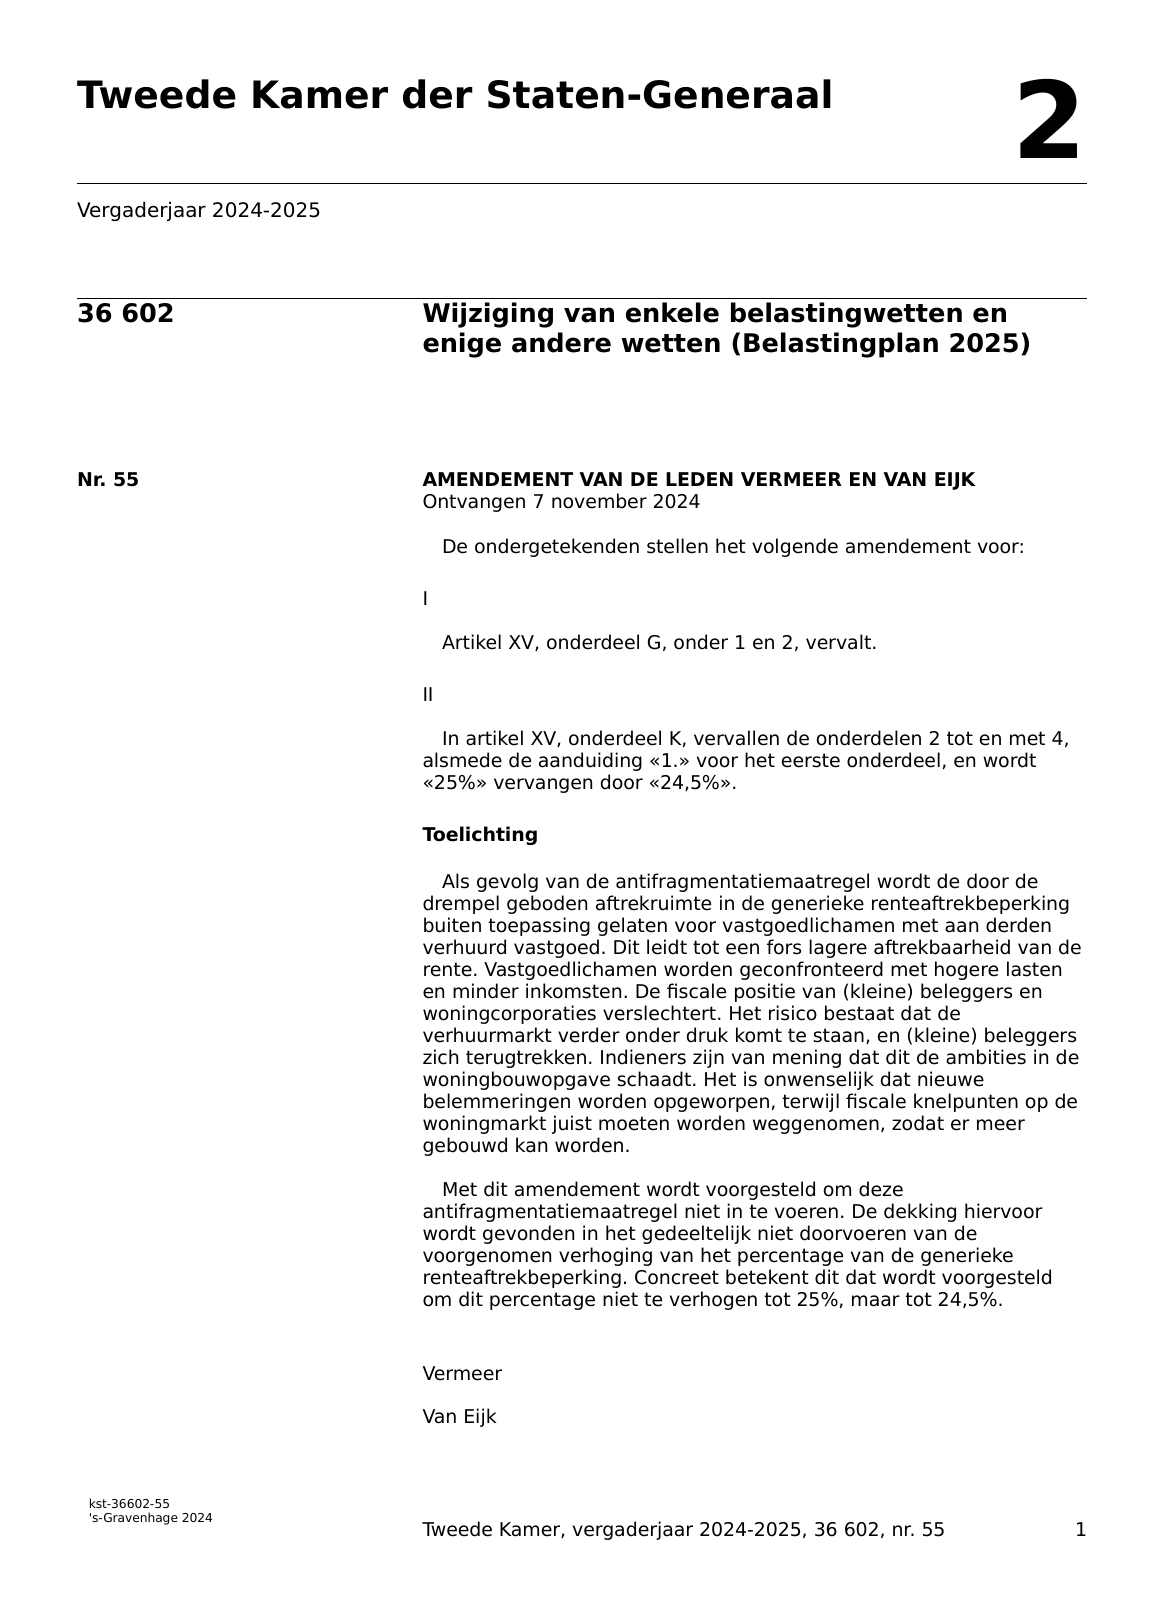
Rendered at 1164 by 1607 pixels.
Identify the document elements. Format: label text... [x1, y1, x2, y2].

table_cell Vergaderjaar 2024-2025 [77, 184, 1087, 298]
text Vermeer Van Eijk [422, 1341, 1087, 1428]
text Als gevolg van de antifragmentatiemaatregel wordt de door de drempel geboden aftrekruimte in de generieke renteaftrekbeperking buiten toepassing gelaten voor vastgoedlichamen met aan derden verhuurd vastgoed. Dit leidt tot een fors lagere aftrekbaarheid van de rente. Vastgoedlichamen worden geconfronteerd met hogere lasten en minder inkomsten. De fiscale positie van (kleine) beleggers en woningcorporaties verslechtert. Het risico bestaat dat de verhuurmarkt verder onder druk komt te staan, en (kleine) beleggers zich terugtrekken. Indieners zijn van mening dat dit de ambities in de woningbouwopgave schaadt. Het is onwenselijk dat nieuwe belemmeringen worden opgeworpen, terwijl fiscale knelpunten op de woningmarkt juist moeten worden weggenomen, zodat er meer gebouwd kan worden. [422, 871, 1087, 1156]
subtitle Toelichting [422, 824, 1087, 846]
text In artikel XV, onderdeel K, vervallen de onderdelen 2 tot en met 4, alsmede de aanduiding «1.» voor het eerste onderdeel, en wordt «25%» vervangen door «24,5%». [422, 728, 1087, 794]
text 's-Gravenhage 2024 [88, 1511, 323, 1525]
table_header Tweede Kamer der Staten-Generaal [77, 59, 886, 183]
subtitle 36 602 Wijziging van enkele belastingwetten en enige andere wetten (Belastingplan 2025) [77, 299, 1087, 358]
table_header 2 [886, 59, 1087, 183]
text Ontvangen 7 november 2024 [422, 491, 1087, 513]
text Artikel XV, onderdeel G, onder 1 en 2, vervalt. [422, 632, 1087, 654]
text kst-36602-55 [88, 1497, 323, 1511]
subtitle I [422, 587, 1087, 609]
subtitle Nr. 55 AMENDEMENT VAN DE LEDEN VERMEER EN VAN EIJK [77, 469, 1087, 491]
subtitle II [422, 684, 1087, 706]
text Met dit amendement wordt voorgesteld om deze antifragmentatiemaatregel niet in te voeren. De dekking hiervoor wordt gevonden in het gedeeltelijk niet doorvoeren van de voorgenomen verhoging van het percentage van de generieke renteaftrekbeperking. Concreet betekent dit dat wordt voorgesteld om dit percentage niet te verhogen tot 25%, maar tot 24,5%. [422, 1179, 1087, 1311]
text De ondergetekenden stellen het volgende amendement voor: [422, 536, 1087, 557]
